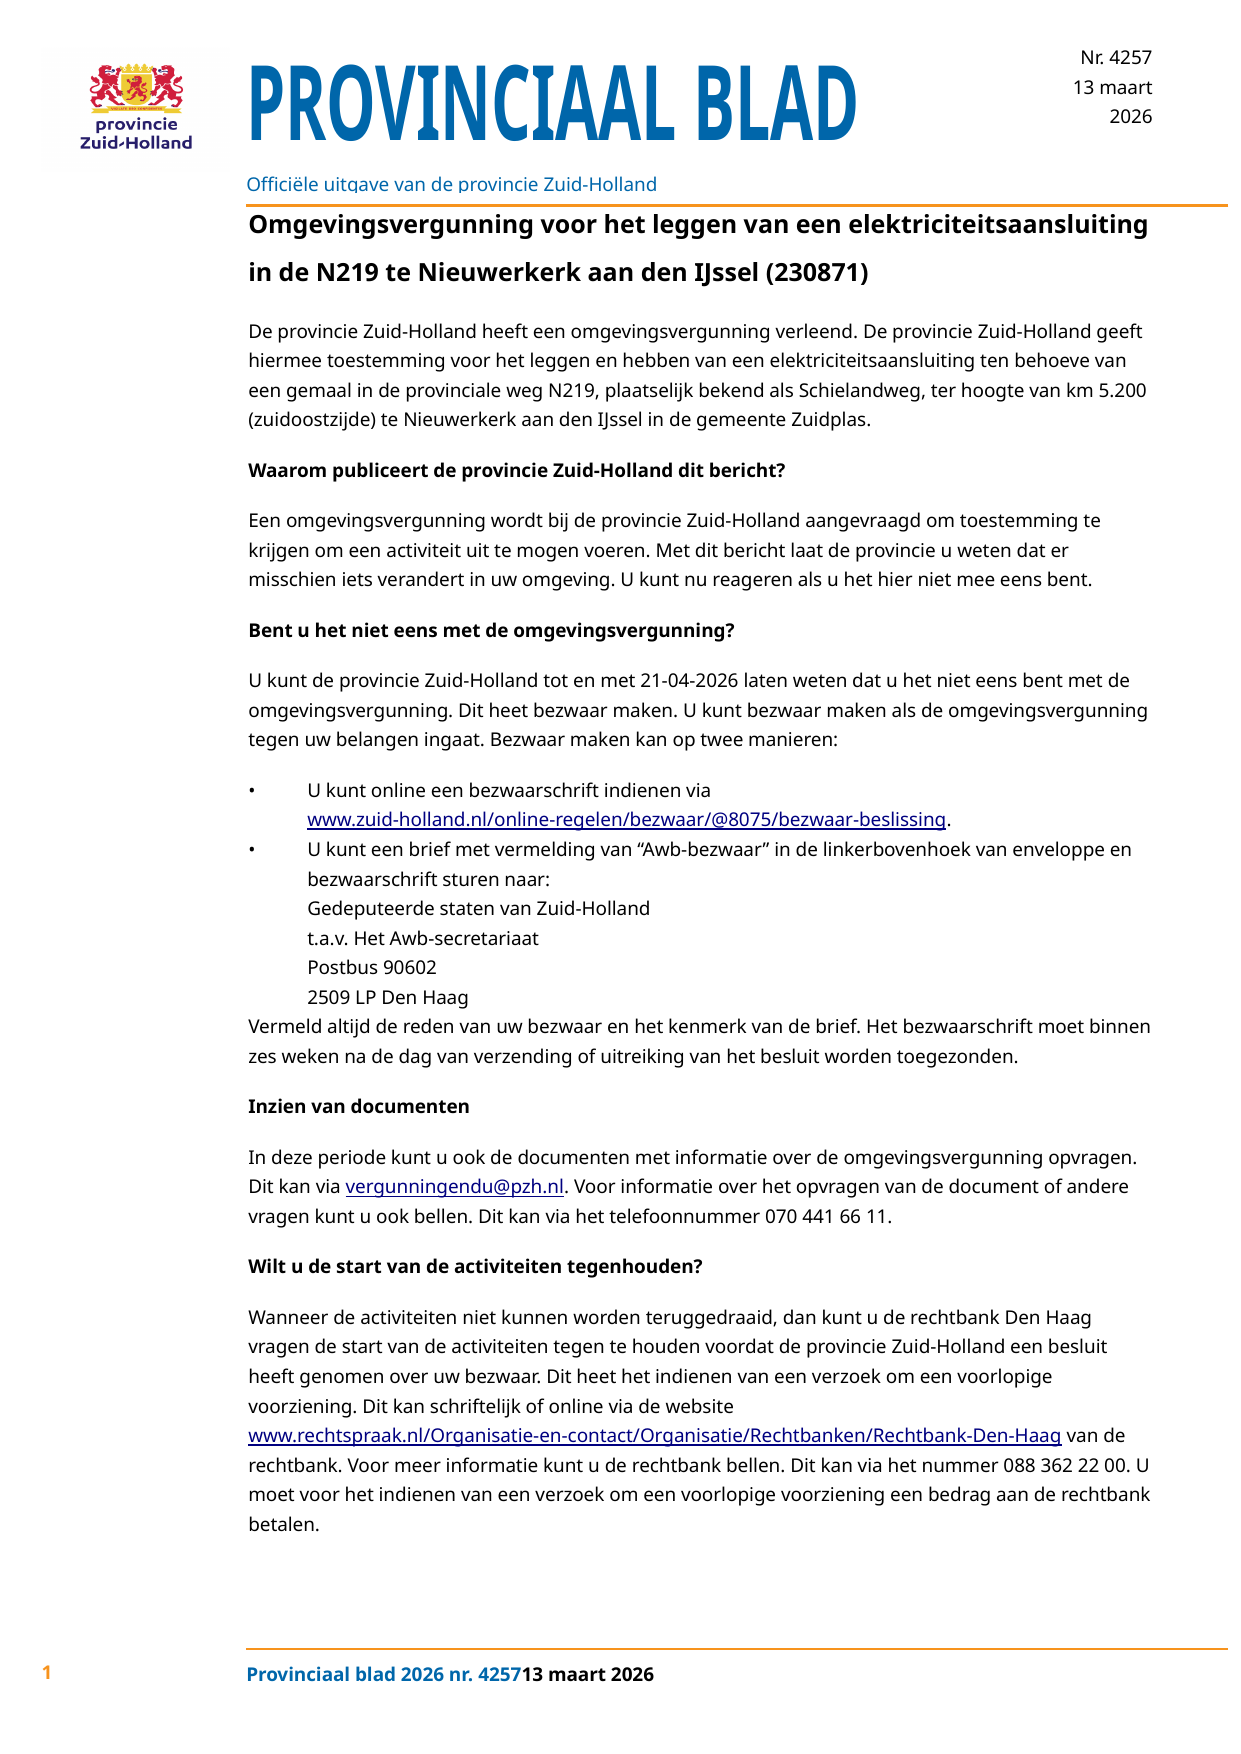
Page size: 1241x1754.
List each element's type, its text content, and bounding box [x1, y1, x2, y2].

text Omgevingsvergunning voor het leggen van een elektriciteitsaansluiting in de N219 te Nieuwerkerk aan den IJssel (230871) [248, 207, 1152, 288]
text Bent u het niet eens met de omgevingsvergunning? [248, 617, 1152, 643]
text Inzien van documenten [248, 1094, 1152, 1119]
list t.a.v. Het Awb-secretariaat [248, 925, 1152, 951]
text Een omgevingsvergunning wordt bij de provincie Zuid-Holland aangevraagd om toestemming te krijgen om een activiteit uit te mogen voeren. Met dit bericht laat de provincie u weten dat er misschien iets verandert in uw omgeving. U kunt nu reageren als u het hier niet mee eens bent. [248, 507, 1152, 592]
list 2509 LP Den Haag [248, 984, 1152, 1010]
list Postbus 90602 [248, 954, 1152, 980]
picture [41, 47, 231, 172]
text U kunt de provincie Zuid-Holland tot en met 21-04-2026 laten weten dat u het niet eens bent met de omgevingsvergunning. Dit heet bezwaar maken. U kunt bezwaar maken als de omgevingsvergunning tegen uw belangen ingaat. Bezwaar maken kan op twee manieren: [248, 667, 1152, 752]
text Waarom publiceert de provincie Zuid-Holland dit bericht? [248, 457, 1152, 483]
list Gedeputeerde staten van Zuid-Holland [248, 895, 1152, 921]
text Wilt u de start van de activiteiten tegenhouden? [248, 1254, 1152, 1279]
list U kunt een brief met vermelding van “Awb-bezwaar” in de linkerbovenhoek van enveloppe en bezwaarschrift sturen naar: [248, 836, 1152, 892]
text Wanneer de activiteiten niet kunnen worden teruggedraaid, dan kunt u de rechtbank Den Haag vragen de start van de activiteiten tegen te houden voordat de provincie Zuid-Holland een besluit heeft genomen over uw bezwaar. Dit heet het indienen van een verzoek om een voorlopige voorziening. Dit kan schriftelijk of online via de website www.rechtspraak.nl/Organisatie-en-contact/Organisatie/Rechtbanken/Rechtbank-Den-Haag van de rechtbank. Voor meer informatie kunt u de rechtbank bellen. Dit kan via het nummer 088 362 22 00. U moet voor het indienen van een verzoek om een voorlopige voorziening een bedrag aan de rechtbank betalen. [248, 1304, 1152, 1537]
list U kunt online een bezwaarschrift indienen via www.zuid-holland.nl/online-regelen/bezwaar/@8075/bezwaar-beslissing. [248, 777, 1152, 832]
text In deze periode kunt u ook de documenten met informatie over de omgevingsvergunning opvragen. Dit kan via vergunningendu@pzh.nl. Voor informatie over het opvragen van de document of andere vragen kunt u ook bellen. Dit kan via het telefoonnummer 070 441 66 11. [248, 1144, 1152, 1229]
text De provincie Zuid-Holland heeft een omgevingsvergunning verleend. De provincie Zuid-Holland geeft hiermee toestemming voor het leggen en hebben van een elektriciteitsaansluiting ten behoeve van een gemaal in de provinciale weg N219, plaatselijk bekend als Schielandweg, ter hoogte van km 5.200 (zuidoostzijde) te Nieuwerkerk aan den IJssel in de gemeente Zuidplas. [248, 318, 1152, 432]
text Vermeld altijd de reden van uw bezwaar en het kenmerk van de brief. Het bezwaarschrift moet binnen zes weken na de dag van verzending of uitreiking van het besluit worden toegezonden. [248, 1014, 1152, 1069]
